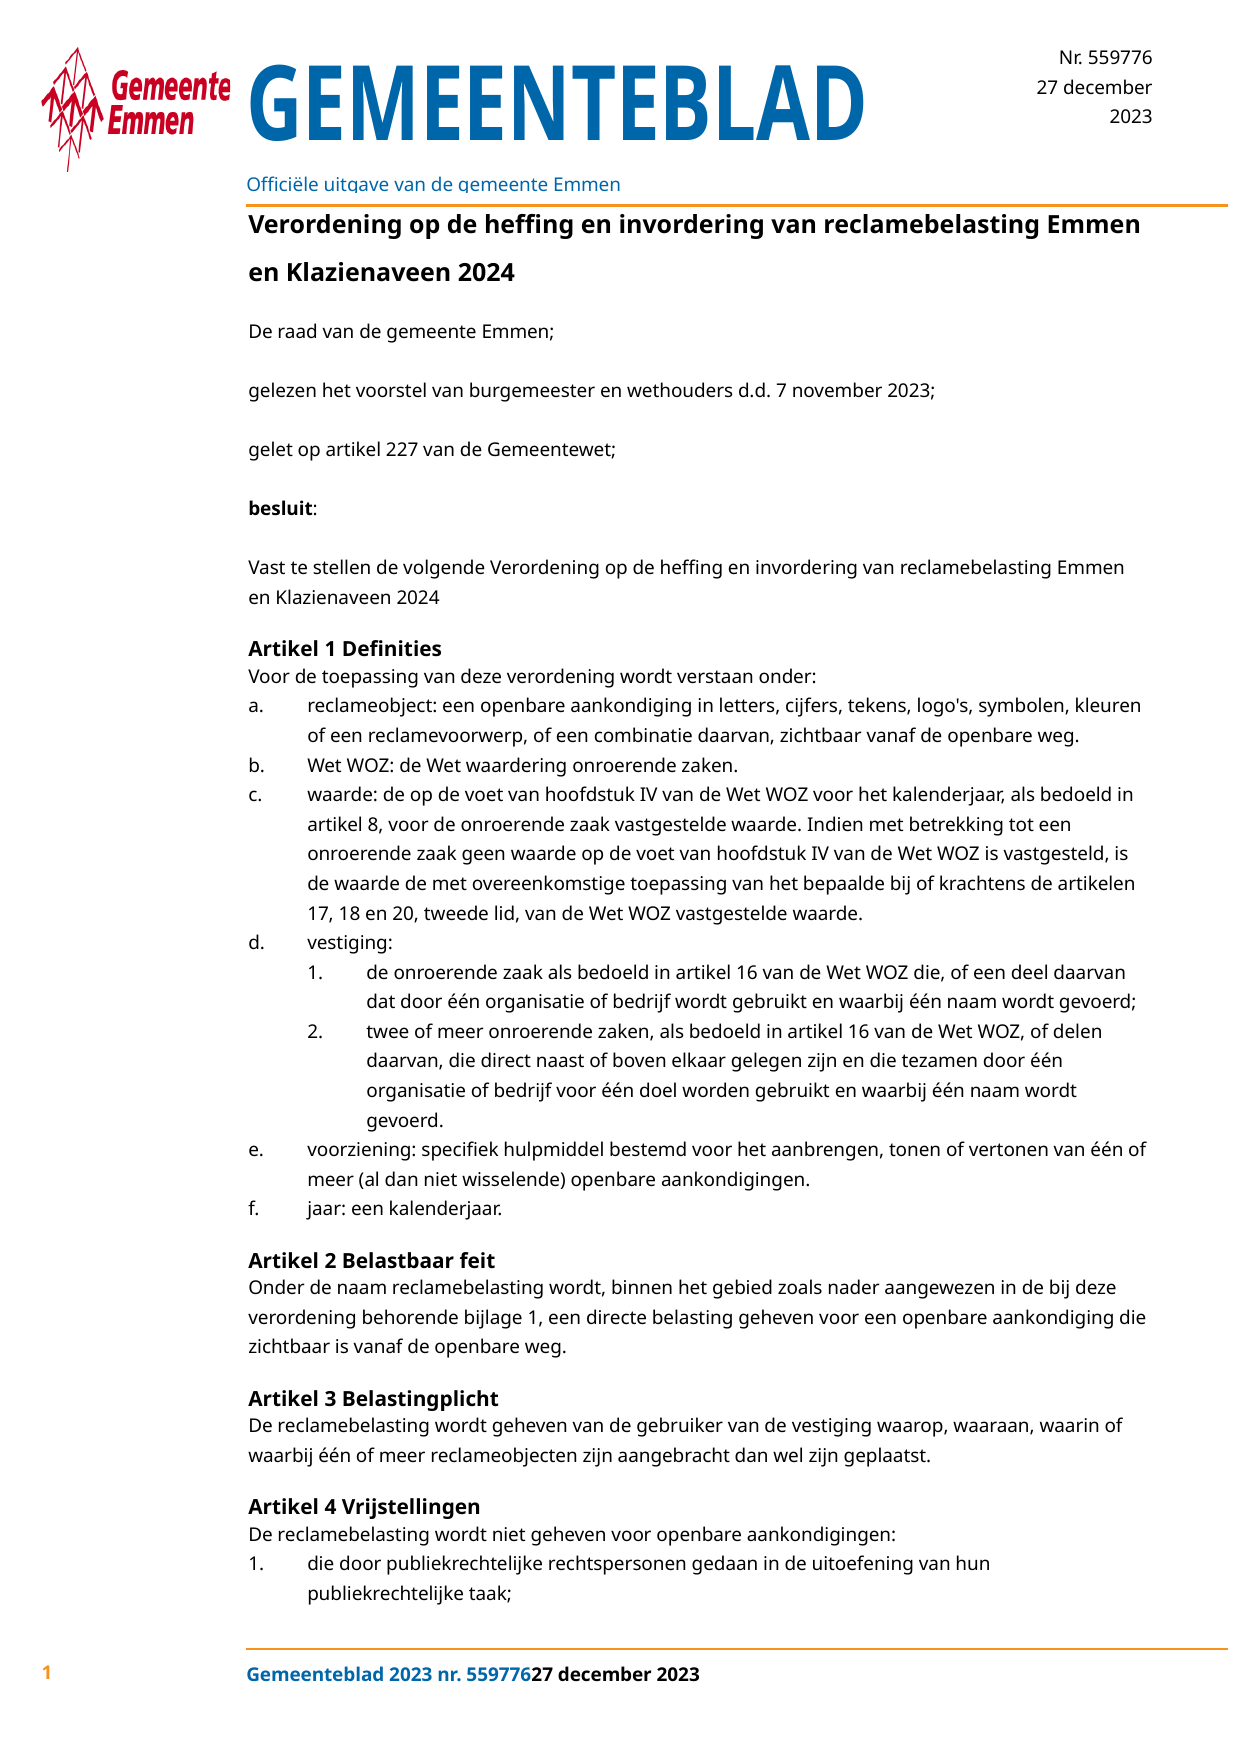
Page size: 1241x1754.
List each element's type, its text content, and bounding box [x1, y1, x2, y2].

list reclameobject: een openbare aankondiging in letters, cijfers, tekens, logo's, symbolen, kleuren of een reclamevoorwerp, of een combinatie daarvan, zichtbaar vanaf de openbare weg. [248, 693, 1152, 748]
text Vast te stellen de volgende Verordening op de heffing en invordering van reclamebelasting Emmen en Klazienaveen 2024 [248, 554, 1152, 610]
text Verordening op de heffing en invordering van reclamebelasting Emmen en Klazienaveen 2024 [248, 207, 1152, 288]
text De reclamebelasting wordt niet geheven voor openbare aankondigingen: [248, 1521, 1152, 1547]
text besluit: [248, 495, 1152, 521]
list die door publiekrechtelijke rechtspersonen gedaan in de uitoefening van hun publiekrechtelijke taak; [248, 1550, 1152, 1606]
text Artikel 3 Belastingplicht [248, 1384, 1152, 1412]
list de onroerende zaak als bedoeld in artikel 16 van de Wet WOZ die, of een deel daarvan dat door één organisatie of bedrijf wordt gebruikt en waarbij één naam wordt gevoerd; [307, 959, 1152, 1014]
text Onder de naam reclamebelasting wordt, binnen het gebied zoals nader aangewezen in de bij deze verordening behorende bijlage 1, een directe belasting geheven voor een openbare aankondiging die zichtbaar is vanaf de openbare weg. [248, 1274, 1152, 1359]
text De reclamebelasting wordt geheven van de gebruiker van de vestiging waarop, waaraan, waarin of waarbij één of meer reclameobjecten zijn aangebracht dan wel zijn geplaatst. [248, 1412, 1152, 1468]
text Artikel 2 Belastbaar feit [248, 1246, 1152, 1274]
list vestiging: [248, 929, 1152, 955]
text Artikel 4 Vrijstellingen [248, 1492, 1152, 1521]
list waarde: de op de voet van hoofdstuk IV van de Wet WOZ voor het kalenderjaar, als bedoeld in artikel 8, voor de onroerende zaak vastgestelde waarde. Indien met betrekking tot een onroerende zaak geen waarde op de voet van hoofdstuk IV van de Wet WOZ is vastgesteld, is de waarde de met overeenkomstige toepassing van het bepaalde bij of krachtens de artikelen 17, 18 en 20, tweede lid, van de Wet WOZ vastgestelde waarde. [248, 781, 1152, 925]
list jaar: een kalenderjaar. [248, 1196, 1152, 1221]
text gelet op artikel 227 van de Gemeentewet; [248, 436, 1152, 462]
list voorziening: specifiek hulpmiddel bestemd voor het aanbrengen, tonen of vertonen van één of meer (al dan niet wisselende) openbare aankondigingen. [248, 1136, 1152, 1192]
text Artikel 1 Definities [248, 634, 1152, 663]
list Wet WOZ: de Wet waardering onroerende zaken. [248, 752, 1152, 777]
text De raad van de gemeente Emmen; [248, 318, 1152, 344]
list twee of meer onroerende zaken, als bedoeld in artikel 16 van de Wet WOZ, of delen daarvan, die direct naast of boven elkaar gelegen zijn en die tezamen door één organisatie of bedrijf voor één doel worden gebruikt en waarbij één naam wordt gevoerd. [307, 1018, 1152, 1132]
text gelezen het voorstel van burgemeester en wethouders d.d. 7 november 2023; [248, 377, 1152, 403]
picture [41, 47, 231, 172]
text Voor de toepassing van deze verordening wordt verstaan onder: [248, 663, 1152, 689]
